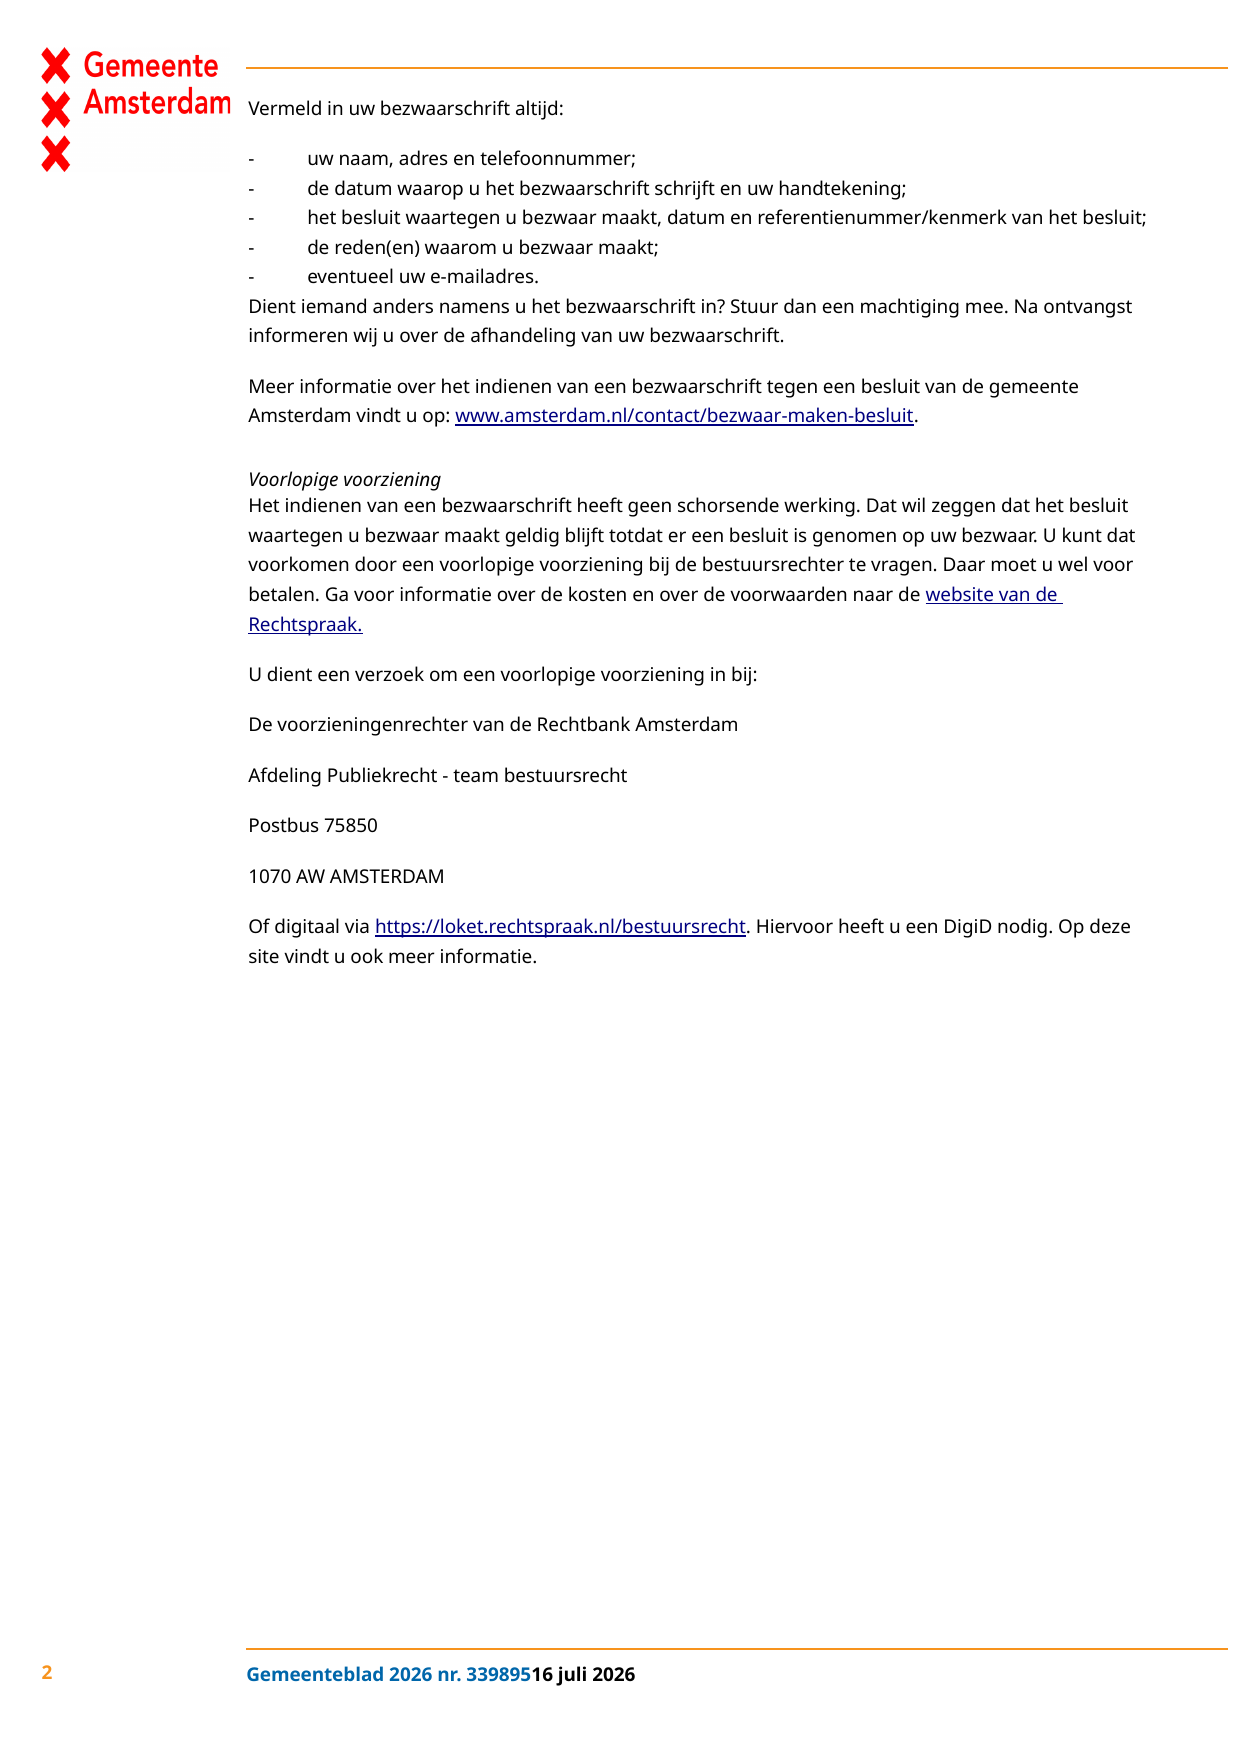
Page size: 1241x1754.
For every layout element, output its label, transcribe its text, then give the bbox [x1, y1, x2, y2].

text Voorlopige voorziening [248, 467, 1152, 492]
list uw naam, adres en telefoonnummer; [248, 145, 1152, 171]
list de datum waarop u het bezwaarschrift schrijft en uw handtekening; [248, 175, 1152, 201]
text U dient een verzoek om een voorlopige voorziening in bij: [248, 661, 1152, 687]
text 1070 AW AMSTERDAM [248, 863, 1152, 888]
text De voorzieningenrechter van de Rechtbank Amsterdam [248, 712, 1152, 737]
list de reden(en) waarom u bezwaar maakt; [248, 234, 1152, 260]
list eventueel uw e-mailadres. [248, 263, 1152, 289]
text Vermeld in uw bezwaarschrift altijd: [248, 95, 1152, 121]
text Het indienen van een bezwaarschrift heeft geen schorsende werking. Dat wil zeggen dat het besluit waartegen u bezwaar maakt geldig blijft totdat er een besluit is genomen op uw bezwaar. U kunt dat voorkomen door een voorlopige voorziening bij de bestuursrechter te vragen. Daar moet u wel voor betalen. Ga voor informatie over de kosten en over de voorwaarden naar de website van de Rechtspraak. [248, 492, 1152, 636]
text Of digitaal via https://loket.rechtspraak.nl/bestuursrecht. Hiervoor heeft u een DigiD nodig. Op deze site vindt u ook meer informatie. [248, 913, 1152, 968]
picture [41, 47, 231, 172]
list het besluit waartegen u bezwaar maakt, datum en referentienummer/kenmerk van het besluit; [248, 204, 1152, 230]
text Meer informatie over het indienen van een bezwaarschrift tegen een besluit van de gemeente Amsterdam vindt u op: www.amsterdam.nl/contact/bezwaar-maken-besluit. [248, 373, 1152, 428]
text Postbus 75850 [248, 812, 1152, 838]
text Dient iemand anders namens u het bezwaarschrift in? Stuur dan een machtiging mee. Na ontvangst informeren wij u over de afhandeling van uw bezwaarschrift. [248, 293, 1152, 348]
text Afdeling Publiekrecht - team bestuursrecht [248, 762, 1152, 788]
